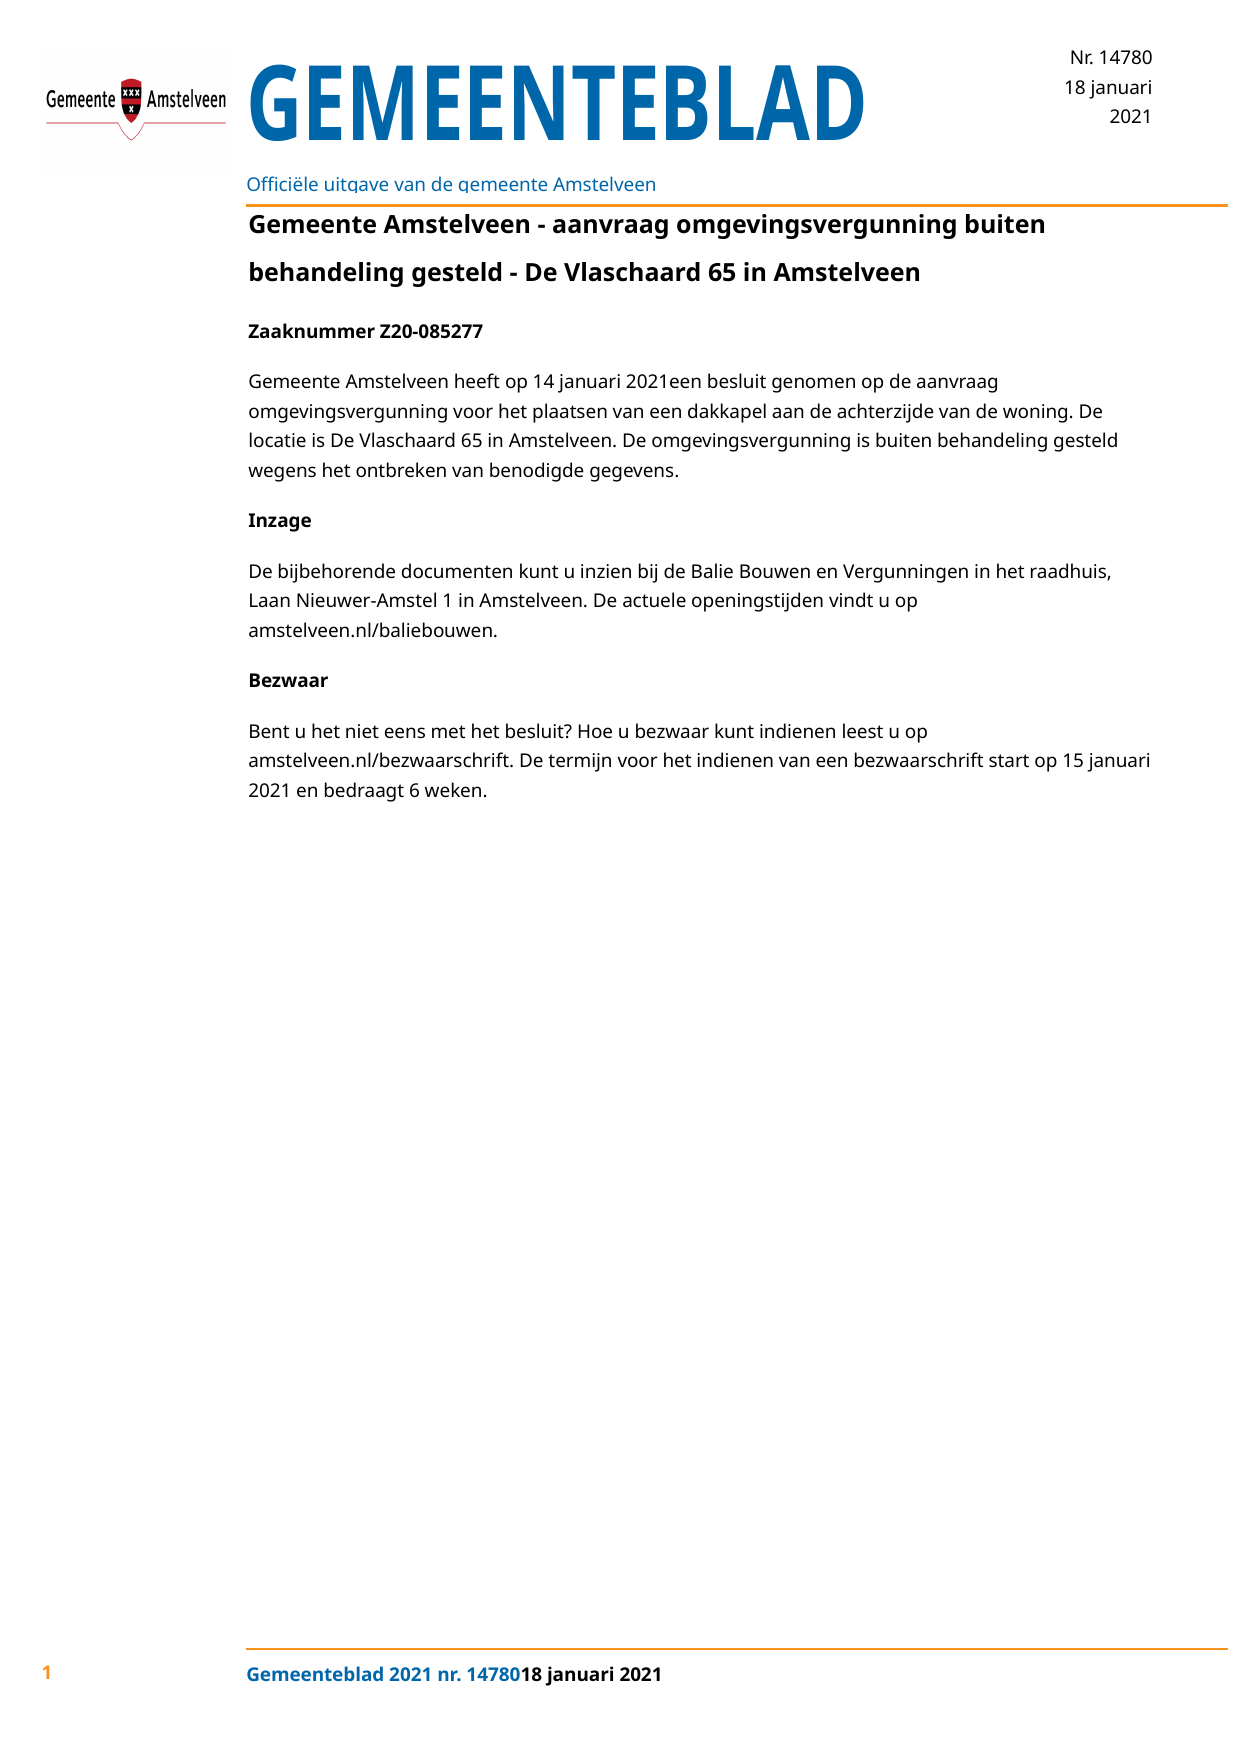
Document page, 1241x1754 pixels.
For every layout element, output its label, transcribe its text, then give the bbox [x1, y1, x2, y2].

text Bezwaar [248, 667, 1152, 693]
text Gemeente Amstelveen - aanvraag omgevingsvergunning buiten behandeling gesteld - De Vlaschaard 65 in Amstelveen [248, 207, 1152, 288]
picture [41, 47, 231, 172]
text Gemeente Amstelveen heeft op 14 januari 2021een besluit genomen op de aanvraag omgevingsvergunning voor het plaatsen van een dakkapel aan de achterzijde van de woning. De locatie is De Vlaschaard 65 in Amstelveen. De omgevingsvergunning is buiten behandeling gesteld wegens het ontbreken van benodigde gegevens. [248, 368, 1152, 483]
text Zaaknummer Z20-085277 [248, 318, 1152, 344]
text De bijbehorende documenten kunt u inzien bij de Balie Bouwen en Vergunningen in het raadhuis, Laan Nieuwer-Amstel 1 in Amstelveen. De actuele openingstijden vindt u op amstelveen.nl/baliebouwen. [248, 558, 1152, 643]
text Bent u het niet eens met het besluit? Hoe u bezwaar kunt indienen leest u op amstelveen.nl/bezwaarschrift. De termijn voor het indienen van een bezwaarschrift start op 15 januari 2021 en bedraagt 6 weken. [248, 718, 1152, 803]
text Inzage [248, 507, 1152, 533]
